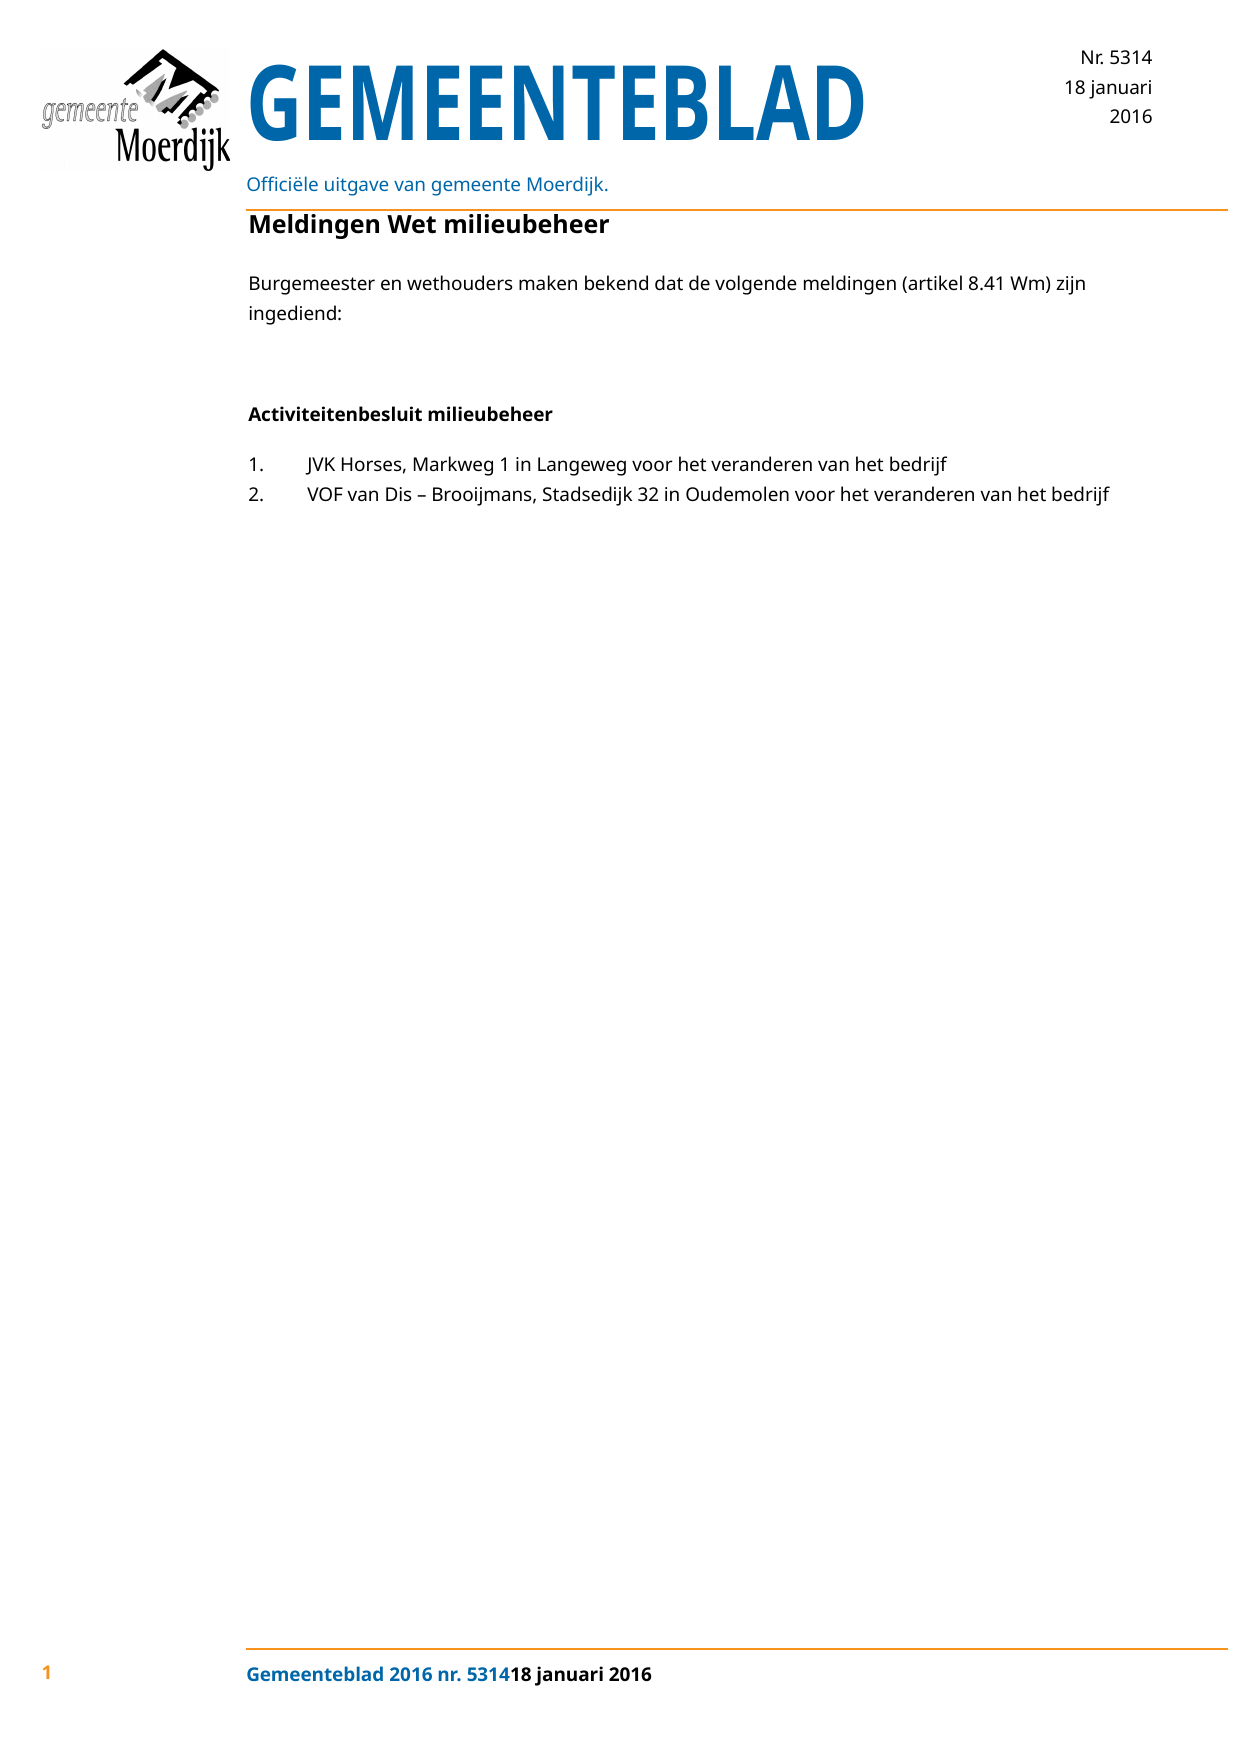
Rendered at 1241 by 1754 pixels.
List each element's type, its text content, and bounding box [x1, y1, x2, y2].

text Activiteitenbesluit milieubeheer [248, 401, 1152, 426]
text Burgemeester en wethouders maken bekend dat de volgende meldingen (artikel 8.41 Wm) zijn ingediend: [248, 270, 1152, 326]
text Meldingen Wet milieubeheer [248, 211, 1152, 241]
list JVK Horses, Markweg 1 in Langeweg voor het veranderen van het bedrijf [248, 451, 1152, 477]
picture [41, 47, 231, 172]
list VOF van Dis – Brooijmans, Stadsedijk 32 in Oudemolen voor het veranderen van het bedrijf [248, 481, 1152, 506]
